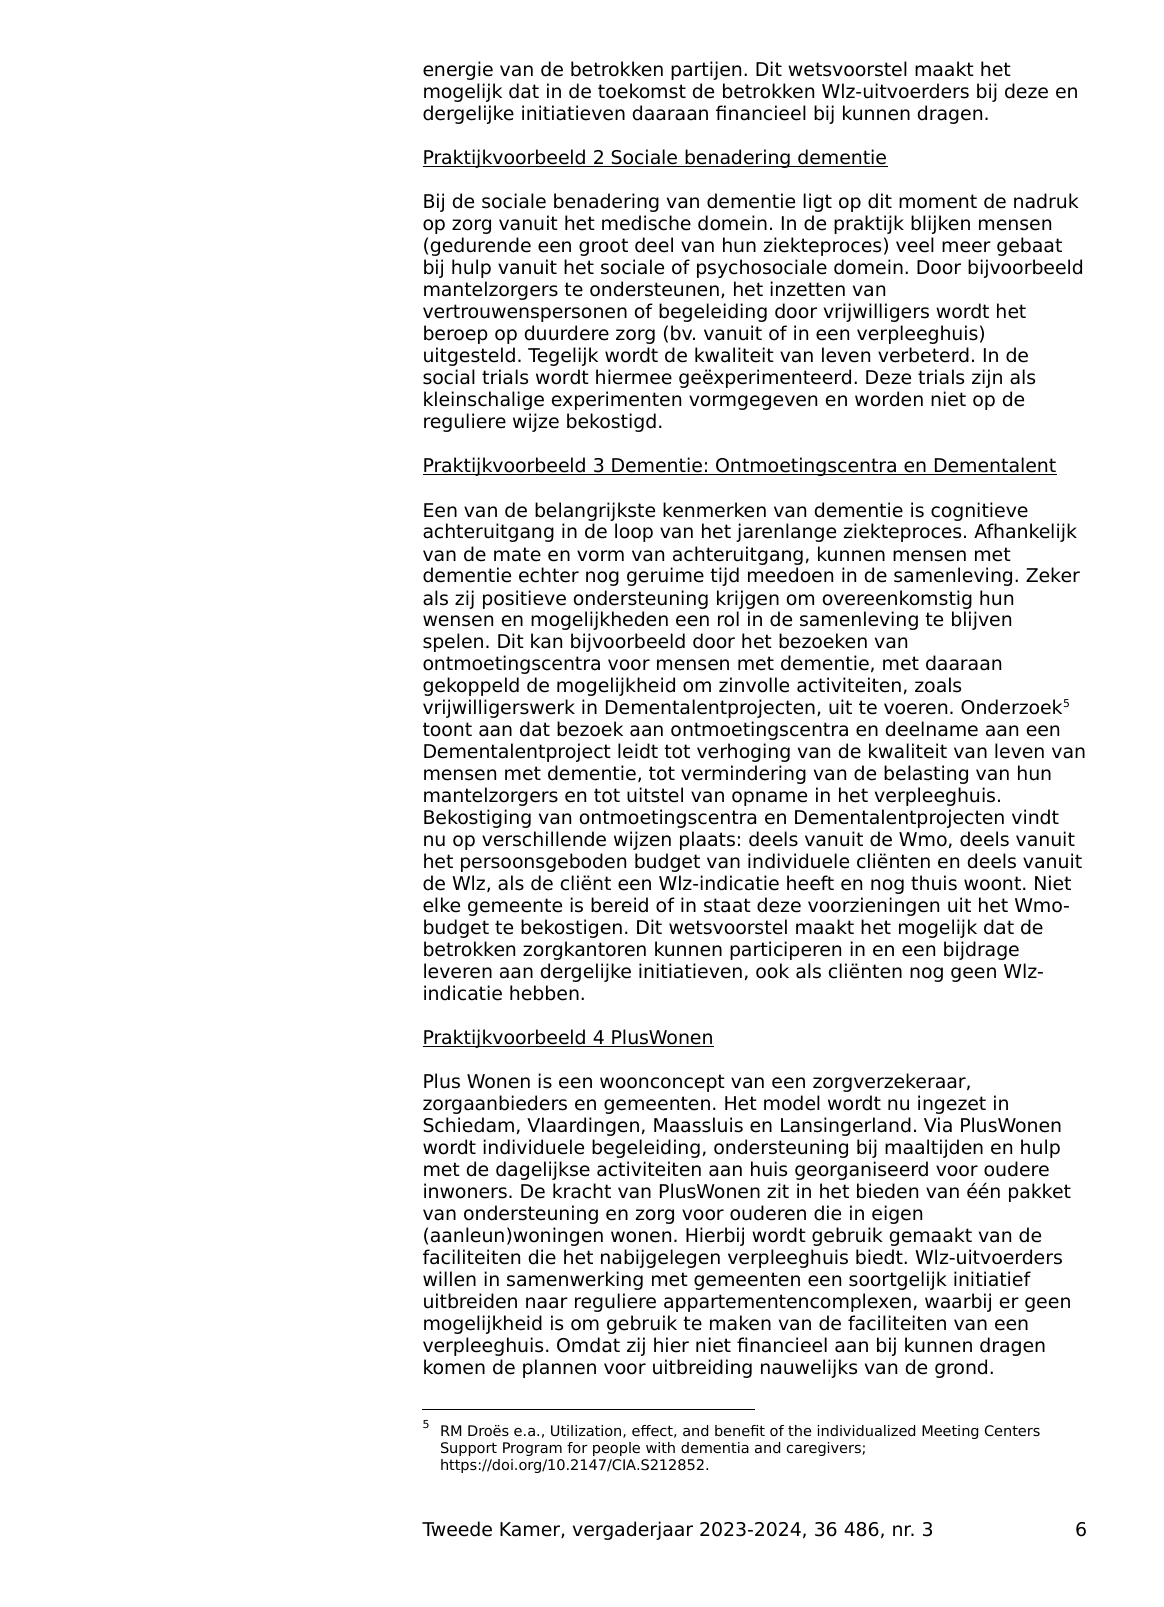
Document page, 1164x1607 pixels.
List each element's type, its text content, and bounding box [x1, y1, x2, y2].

subtitle Praktijkvoorbeeld 4 PlusWonen [422, 1027, 1087, 1049]
text Een van de belangrijkste kenmerken van dementie is cognitieve achteruitgang in de loop van het jarenlange ziekteproces. Afhankelijk van de mate en vorm van achteruitgang, kunnen mensen met dementie echter nog geruime tijd meedoen in de samenleving. Zeker als zij positieve ondersteuning krijgen om overeenkomstig hun wensen en mogelijkheden een rol in de samenleving te blijven spelen. Dit kan bijvoorbeeld door het bezoeken van ontmoetingscentra voor mensen met dementie, met daaraan gekoppeld de mogelijkheid om zinvolle activiteiten, zoals vrijwilligerswerk in Dementalentprojecten, uit te voeren. Onderzoek toont aan dat bezoek aan ontmoetingscentra en deelname aan een Dementalentproject leidt tot verhoging van de kwaliteit van leven van mensen met dementie, tot vermindering van de belasting van hun mantelzorgers en tot uitstel van opname in het verpleeghuis. Bekostiging van ontmoetingscentra en Dementalentprojecten vindt nu op verschillende wijzen plaats: deels vanuit de Wmo, deels vanuit het persoonsgeboden budget van individuele cliënten en deels vanuit de Wlz, als de cliënt een Wlz-indicatie heeft en nog thuis woont. Niet elke gemeente is bereid of in staat deze voorzieningen uit het Wmo-budget te bekostigen. Dit wetsvoorstel maakt het mogelijk dat de betrokken zorgkantoren kunnen participeren in en een bijdrage leveren aan dergelijke initiatieven, ook als cliënten nog geen Wlz-indicatie hebben. [422, 499, 1087, 1005]
text Bij de sociale benadering van dementie ligt op dit moment de nadruk op zorg vanuit het medische domein. In de praktijk blijken mensen (gedurende een groot deel van hun ziekteproces) veel meer gebaat bij hulp vanuit het sociale of psychosociale domein. Door bijvoorbeeld mantelzorgers te ondersteunen, het inzetten van vertrouwenspersonen of begeleiding door vrijwilligers wordt het beroep op duurdere zorg (bv. vanuit of in een verpleeghuis) uitgesteld. Tegelijk wordt de kwaliteit van leven verbeterd. In de social trials wordt hiermee geëxperimenteerd. Deze trials zijn als kleinschalige experimenten vormgegeven en worden niet op de reguliere wijze bekostigd. [422, 191, 1087, 433]
text energie van de betrokken partijen. Dit wetsvoorstel maakt het mogelijk dat in de toekomst de betrokken Wlz-uitvoerders bij deze en dergelijke initiatieven daaraan financieel bij kunnen dragen. [422, 59, 1087, 125]
subtitle Praktijkvoorbeeld 3 Dementie: Ontmoetingscentra en Dementalent [422, 455, 1087, 477]
text Plus Wonen is een woonconcept van een zorgverzekeraar, zorgaanbieders en gemeenten. Het model wordt nu ingezet in Schiedam, Vlaardingen, Maassluis en Lansingerland. Via PlusWonen wordt individuele begeleiding, ondersteuning bij maaltijden en hulp met de dagelijkse activiteiten aan huis georganiseerd voor oudere inwoners. De kracht van PlusWonen zit in het bieden van één pakket van ondersteuning en zorg voor ouderen die in eigen (aanleun)woningen wonen. Hierbij wordt gebruik gemaakt van de faciliteiten die het nabijgelegen verpleeghuis biedt. Wlz-uitvoerders willen in samenwerking met gemeenten een soortgelijk initiatief uitbreiden naar reguliere appartementencomplexen, waarbij er geen mogelijkheid is om gebruik te maken van de faciliteiten van een verpleeghuis. Omdat zij hier niet financieel aan bij kunnen dragen komen de plannen voor uitbreiding nauwelijks van de grond. [422, 1071, 1087, 1379]
text RM Droës e.a., Utilization, effect, and benefit of the individualized Meeting Centers Support Program for people with dementia and caregivers; https://doi.org/10.2147/CIA.S212852. [422, 1418, 1087, 1474]
subtitle Praktijkvoorbeeld 2 Sociale benadering dementie [422, 147, 1087, 169]
